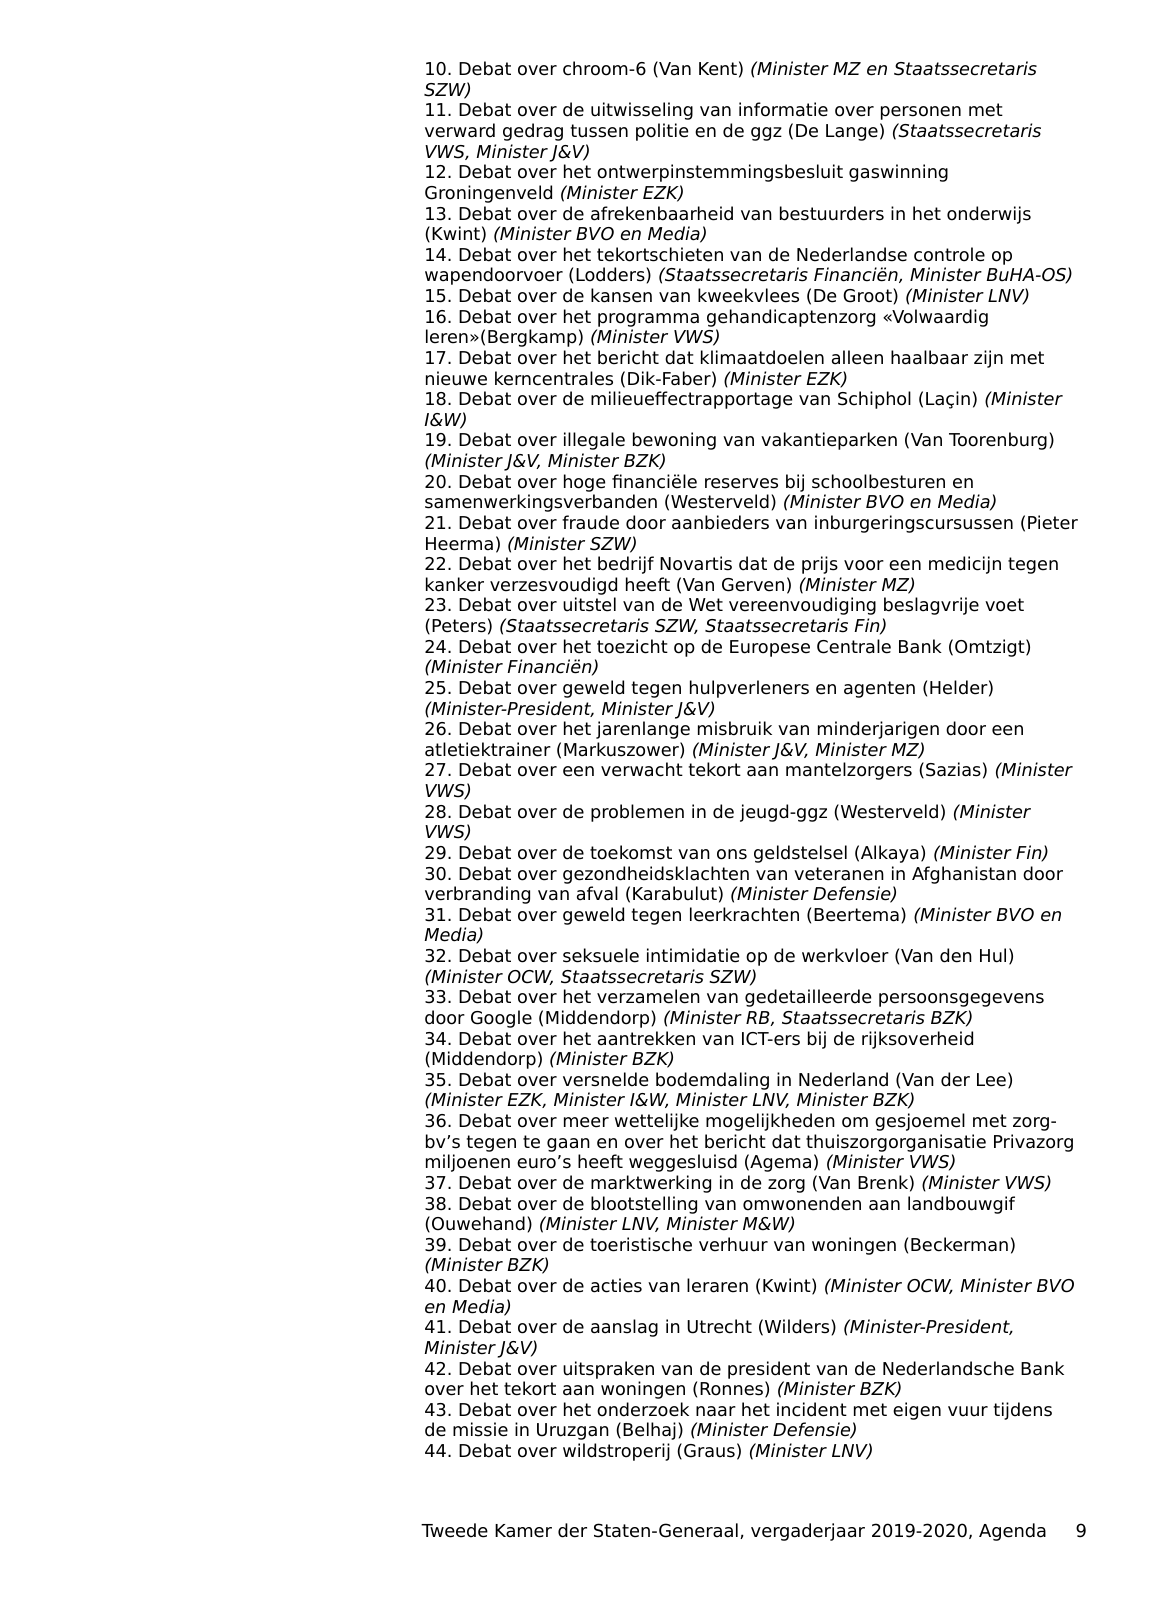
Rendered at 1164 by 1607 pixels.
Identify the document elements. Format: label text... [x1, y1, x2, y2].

table_cell [401, 1173, 418, 1193]
table_cell [401, 595, 418, 637]
table_cell 40. Debat over de acties van leraren (Kwint) (Minister OCW, Minister BVO en Media) [418, 1276, 1087, 1317]
table_cell [401, 1441, 418, 1462]
table_cell [401, 905, 418, 946]
table_cell 19. Debat over illegale bewoning van vakantieparken (Van Toorenburg) (Minister J&V, Minister BZK) [418, 430, 1087, 472]
table_cell 16. Debat over het programma gehandicaptenzorg «Volwaardig leren»(Bergkamp) (Minister VWS) [418, 307, 1087, 348]
table_cell [401, 1235, 418, 1276]
table_cell [401, 1276, 418, 1317]
table_cell [401, 760, 418, 802]
table_cell 26. Debat over het jarenlange misbruik van minderjarigen door een atletiektrainer (Markuszower) (Minister J&V, Minister MZ) [418, 719, 1087, 760]
table_cell 43. Debat over het onderzoek naar het incident met eigen vuur tijdens de missie in Uruzgan (Belhaj) (Minister Defensie) [418, 1400, 1087, 1441]
table_cell 28. Debat over de problemen in de jeugd-ggz (Westerveld) (Minister VWS) [418, 802, 1087, 843]
table_cell [77, 472, 401, 513]
table_cell 38. Debat over de blootstelling van omwonenden aan landbouwgif (Ouwehand) (Minister LNV, Minister M&W) [418, 1194, 1087, 1235]
table_cell [77, 987, 401, 1028]
table_cell [77, 905, 401, 946]
table_cell 12. Debat over het ontwerpinstemmingsbesluit gaswinning Groningenveld (Minister EZK) [418, 162, 1087, 203]
table_cell 24. Debat over het toezicht op de Europese Centrale Bank (Omtzigt) (Minister Financiën) [418, 637, 1087, 678]
table_cell [401, 430, 418, 472]
table_cell [401, 1029, 418, 1070]
table_cell [77, 100, 401, 162]
table_cell [401, 245, 418, 286]
table_cell [77, 637, 401, 678]
table_cell [401, 946, 418, 987]
table_cell [401, 987, 418, 1028]
table_cell 17. Debat over het bericht dat klimaatdoelen alleen haalbaar zijn met nieuwe kerncentrales (Dik-Faber) (Minister EZK) [418, 348, 1087, 389]
table_cell [401, 59, 418, 100]
table_cell 30. Debat over gezondheidsklachten van veteranen in Afghanistan door verbranding van afval (Karabulut) (Minister Defensie) [418, 864, 1087, 905]
table_cell [401, 348, 418, 389]
table_cell [401, 719, 418, 760]
table_cell 23. Debat over uitstel van de Wet vereenvoudiging beslagvrije voet (Peters) (Staatssecretaris SZW, Staatssecretaris Fin) [418, 595, 1087, 637]
table_cell 27. Debat over een verwacht tekort aan mantelzorgers (Sazias) (Minister VWS) [418, 760, 1087, 802]
table_cell [77, 1235, 401, 1276]
table_cell [77, 1111, 401, 1173]
table_cell 29. Debat over de toekomst van ons geldstelsel (Alkaya) (Minister Fin) [418, 843, 1087, 863]
table_cell [77, 348, 401, 389]
table_cell [77, 430, 401, 472]
table_cell 18. Debat over de milieueffectrapportage van Schiphol (Laçin) (Minister I&W) [418, 389, 1087, 430]
table_cell [77, 389, 401, 430]
table_cell [401, 1400, 418, 1441]
table_cell [401, 554, 418, 595]
table_cell [401, 162, 418, 203]
table_cell 36. Debat over meer wettelijke mogelijkheden om gesjoemel met zorg-bv’s tegen te gaan en over het bericht dat thuiszorgorganisatie Privazorg miljoenen euro’s heeft weggesluisd (Agema) (Minister VWS) [418, 1111, 1087, 1173]
table_cell [401, 1070, 418, 1111]
table_cell 41. Debat over de aanslag in Utrecht (Wilders) (Minister-President, Minister J&V) [418, 1317, 1087, 1358]
table_cell 21. Debat over fraude door aanbieders van inburgeringscursussen (Pieter Heerma) (Minister SZW) [418, 513, 1087, 554]
table_cell [77, 678, 401, 719]
table_cell [77, 1400, 401, 1441]
table_cell 42. Debat over uitspraken van de president van de Nederlandsche Bank over het tekort aan woningen (Ronnes) (Minister BZK) [418, 1359, 1087, 1400]
table_cell [401, 843, 418, 863]
table_cell [77, 204, 401, 245]
table_cell 34. Debat over het aantrekken van ICT-ers bij de rijksoverheid (Middendorp) (Minister BZK) [418, 1029, 1087, 1070]
table_cell [401, 1111, 418, 1173]
table_cell [77, 1029, 401, 1070]
table_cell [401, 1317, 418, 1358]
table_cell [77, 1276, 401, 1317]
table_cell 35. Debat over versnelde bodemdaling in Nederland (Van der Lee) (Minister EZK, Minister I&W, Minister LNV, Minister BZK) [418, 1070, 1087, 1111]
table_cell 39. Debat over de toeristische verhuur van woningen (Beckerman) (Minister BZK) [418, 1235, 1087, 1276]
table_cell [77, 719, 401, 760]
table_cell 10. Debat over chroom-6 (Van Kent) (Minister MZ en Staatssecretaris SZW) [418, 59, 1087, 100]
table_cell [77, 307, 401, 348]
table_cell [401, 286, 418, 307]
table_cell [77, 1359, 401, 1400]
table_cell 15. Debat over de kansen van kweekvlees (De Groot) (Minister LNV) [418, 286, 1087, 307]
table_cell [77, 59, 401, 100]
table_cell 37. Debat over de marktwerking in de zorg (Van Brenk) (Minister VWS) [418, 1173, 1087, 1193]
table_cell [401, 1359, 418, 1400]
table_cell 25. Debat over geweld tegen hulpverleners en agenten (Helder) (Minister-President, Minister J&V) [418, 678, 1087, 719]
table_cell [401, 389, 418, 430]
table_cell [401, 1194, 418, 1235]
table_cell 22. Debat over het bedrijf Novartis dat de prijs voor een medicijn tegen kanker verzesvoudigd heeft (Van Gerven) (Minister MZ) [418, 554, 1087, 595]
table_cell [77, 864, 401, 905]
table_cell [401, 802, 418, 843]
table_cell 31. Debat over geweld tegen leerkrachten (Beertema) (Minister BVO en Media) [418, 905, 1087, 946]
table_cell 13. Debat over de afrekenbaarheid van bestuurders in het onderwijs (Kwint) (Minister BVO en Media) [418, 204, 1087, 245]
table_cell [401, 472, 418, 513]
table_cell [401, 678, 418, 719]
table_cell [77, 802, 401, 843]
table_cell 11. Debat over de uitwisseling van informatie over personen met verward gedrag tussen politie en de ggz (De Lange) (Staatssecretaris VWS, Minister J&V) [418, 100, 1087, 162]
table_cell [77, 286, 401, 307]
table_cell [401, 513, 418, 554]
table_cell 33. Debat over het verzamelen van gedetailleerde persoonsgegevens door Google (Middendorp) (Minister RB, Staatssecretaris BZK) [418, 987, 1087, 1028]
table_cell [77, 946, 401, 987]
table_cell [77, 1317, 401, 1358]
table_cell 14. Debat over het tekortschieten van de Nederlandse controle op wapendoorvoer (Lodders) (Staatssecretaris Financiën, Minister BuHA-OS) [418, 245, 1087, 286]
table_cell [77, 162, 401, 203]
table_cell 44. Debat over wildstroperij (Graus) (Minister LNV) [418, 1441, 1087, 1462]
table_cell [401, 204, 418, 245]
table_cell [77, 843, 401, 863]
table_cell [77, 1173, 401, 1193]
table_cell [77, 554, 401, 595]
table_cell [77, 595, 401, 637]
table_cell [77, 1194, 401, 1235]
table_cell [77, 760, 401, 802]
table_cell [401, 864, 418, 905]
table_cell [77, 513, 401, 554]
table_cell 20. Debat over hoge financiële reserves bij schoolbesturen en samenwerkingsverbanden (Westerveld) (Minister BVO en Media) [418, 472, 1087, 513]
table_cell [77, 1441, 401, 1462]
table_cell [401, 307, 418, 348]
table_cell [77, 245, 401, 286]
table_cell 32. Debat over seksuele intimidatie op de werkvloer (Van den Hul) (Minister OCW, Staatssecretaris SZW) [418, 946, 1087, 987]
table_cell [77, 1070, 401, 1111]
table_cell [401, 100, 418, 162]
table_cell [401, 637, 418, 678]
